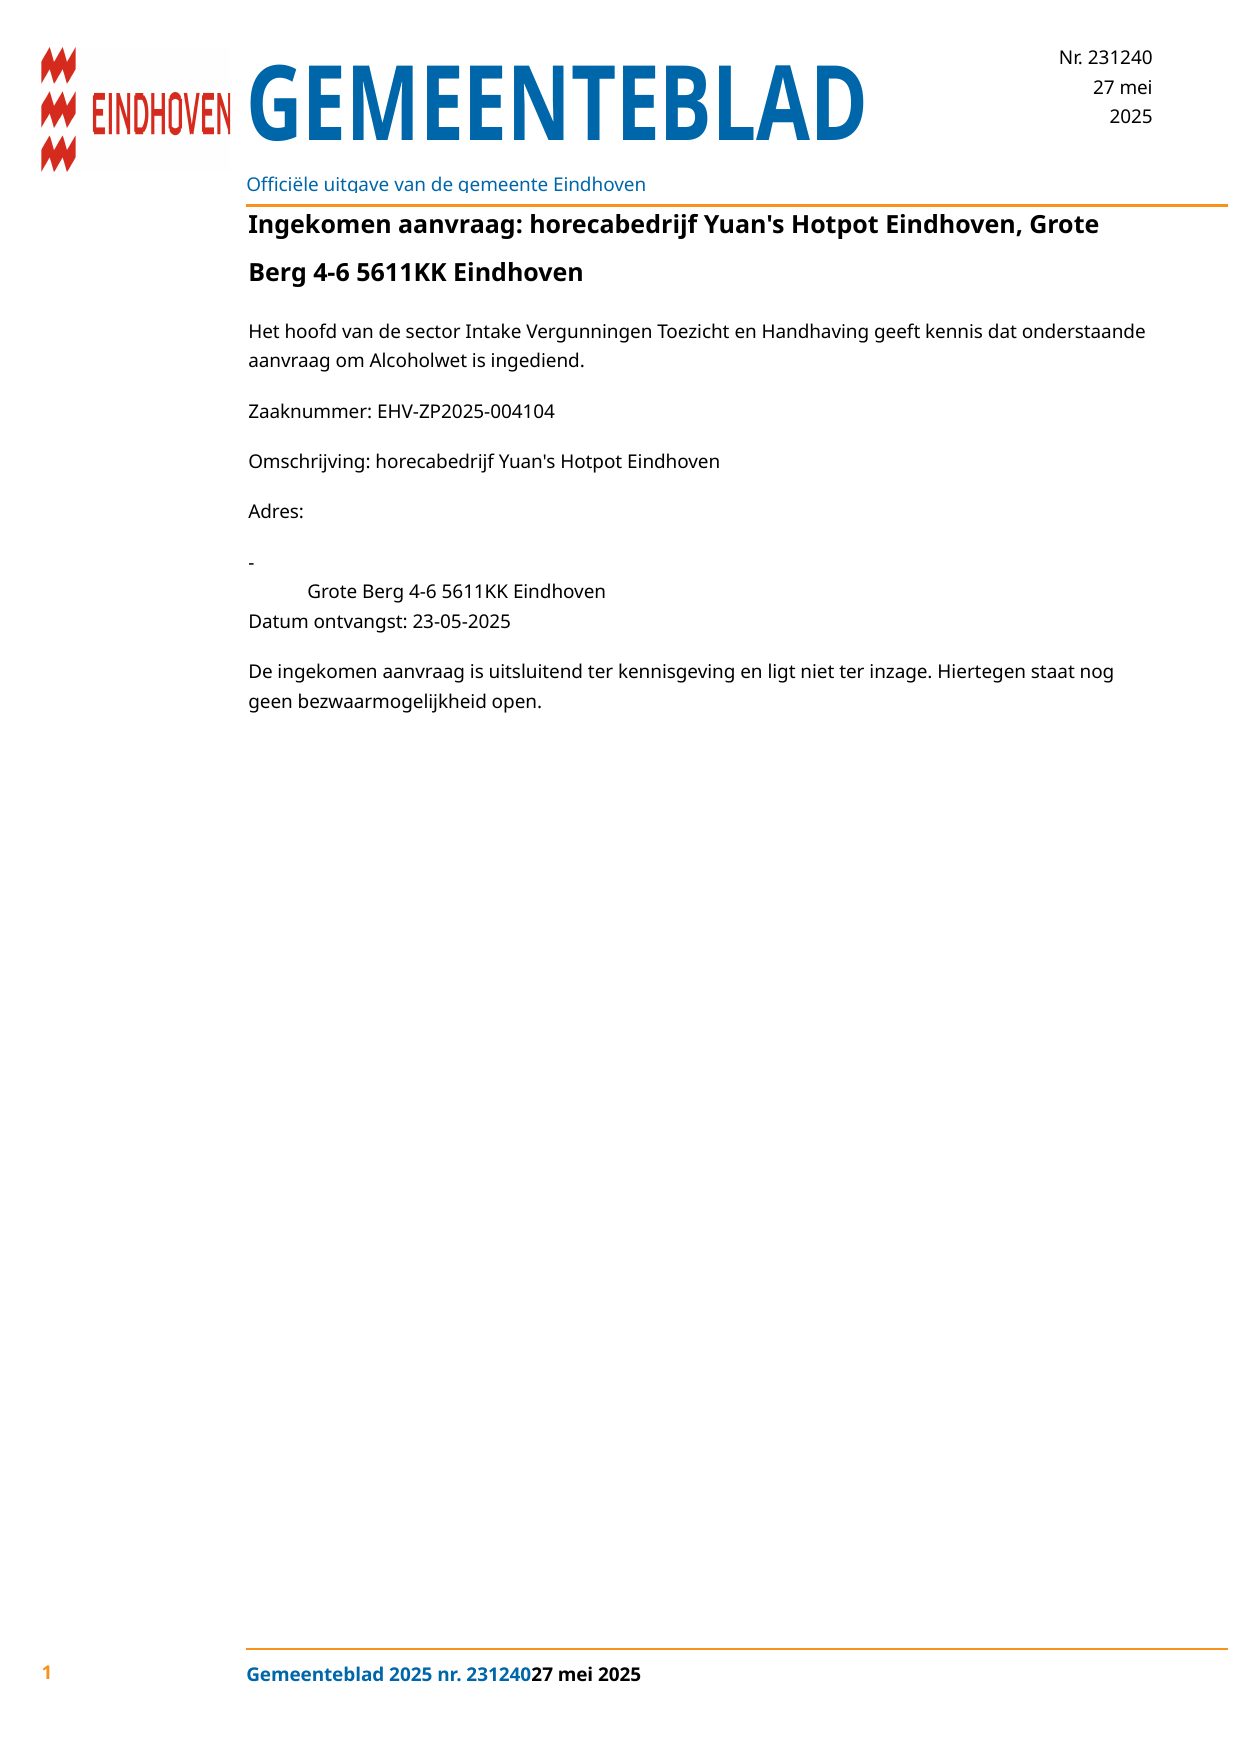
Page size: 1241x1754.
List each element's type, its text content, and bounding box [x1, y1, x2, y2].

text Zaaknummer: EHV-ZP2025-004104 [248, 398, 1152, 424]
text Het hoofd van de sector Intake Vergunningen Toezicht en Handhaving geeft kennis dat onderstaande aanvraag om Alcoholwet is ingediend. [248, 318, 1152, 373]
picture [41, 47, 231, 172]
text Datum ontvangst: 23-05-2025 [248, 608, 1152, 634]
text Ingekomen aanvraag: horecabedrijf Yuan's Hotpot Eindhoven, Grote Berg 4-6 5611KK Eindhoven [248, 207, 1152, 288]
list Grote Berg 4-6 5611KK Eindhoven [248, 579, 1152, 604]
text Omschrijving: horecabedrijf Yuan's Hotpot Eindhoven [248, 448, 1152, 474]
text De ingekomen aanvraag is uitsluitend ter kennisgeving en ligt niet ter inzage. Hiertegen staat nog geen bezwaarmogelijkheid open. [248, 659, 1152, 714]
text Adres: [248, 499, 1152, 524]
